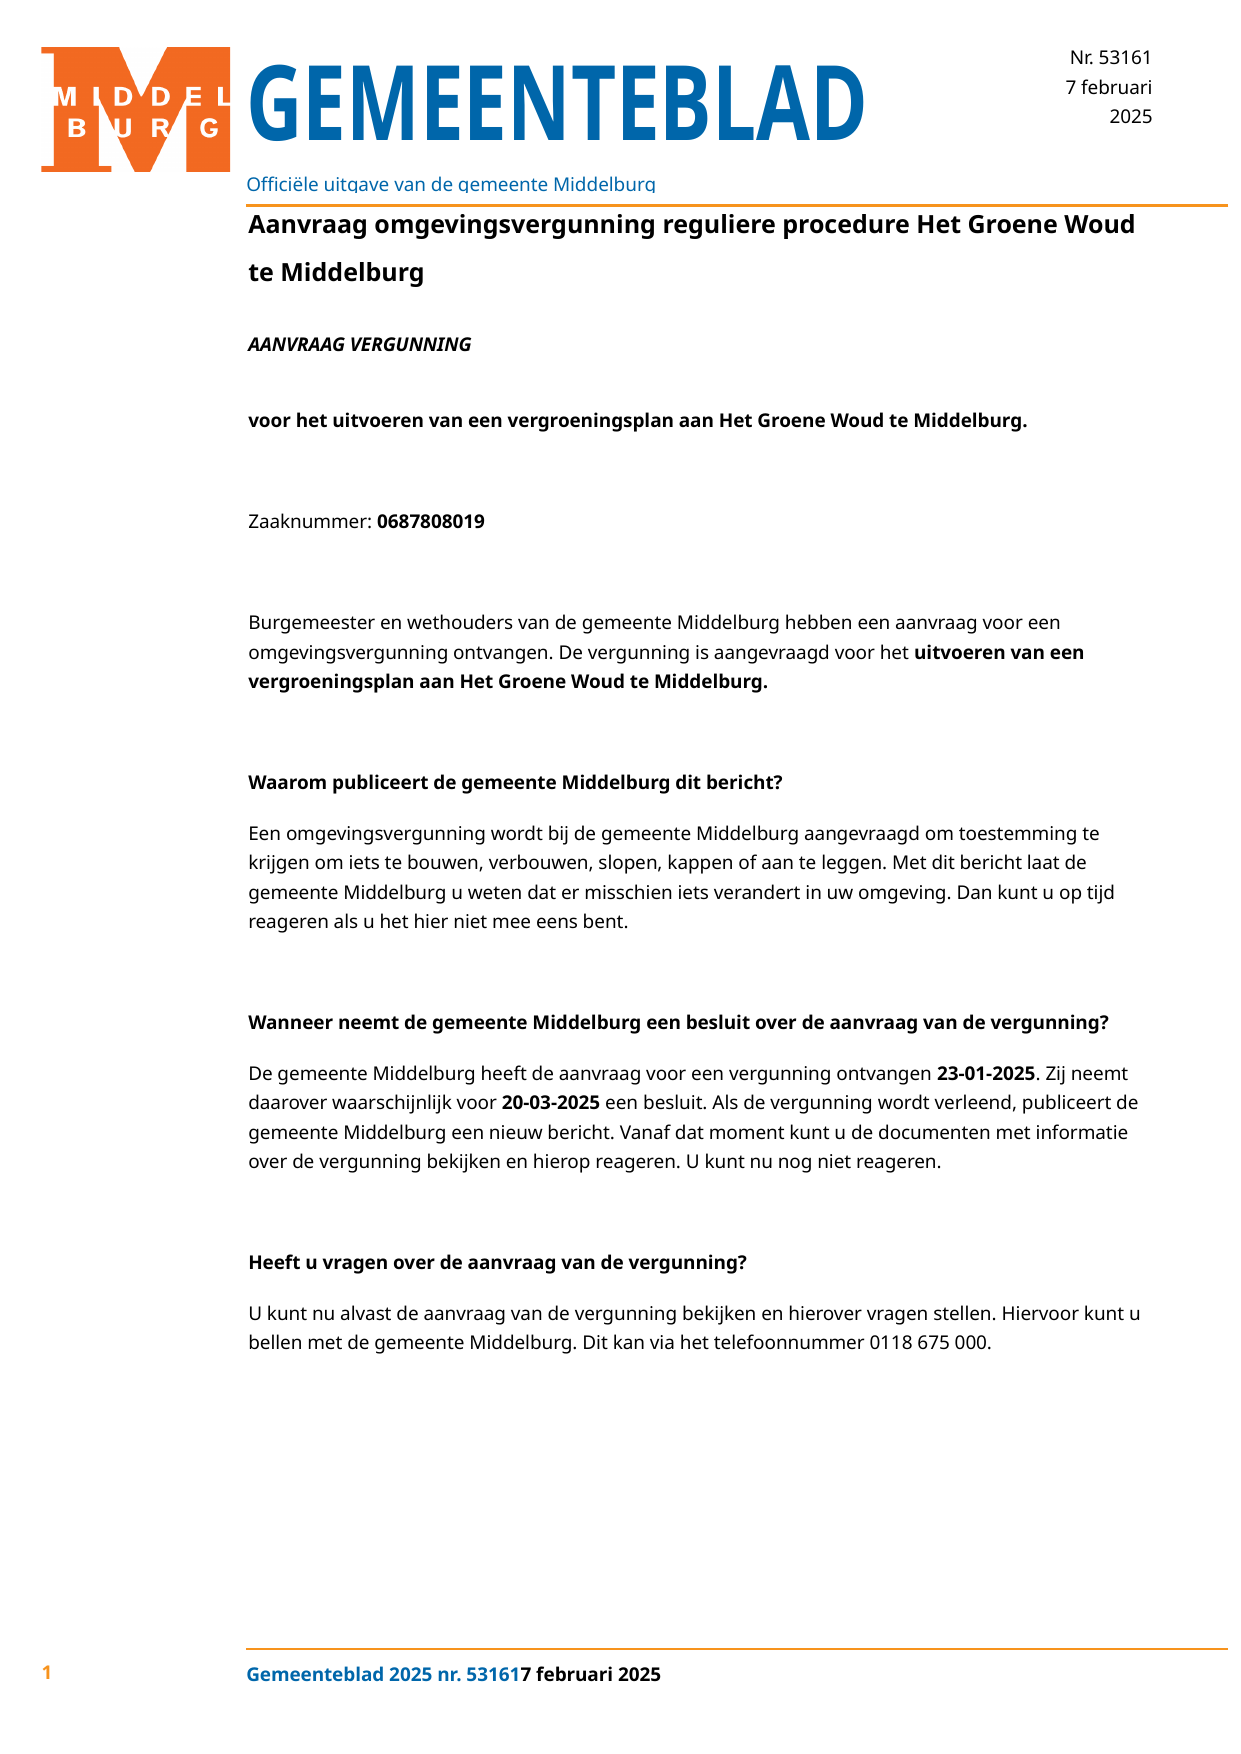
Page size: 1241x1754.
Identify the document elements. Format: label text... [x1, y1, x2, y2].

picture [41, 47, 231, 172]
text Heeft u vragen over de aanvraag van de vergunning? [248, 1249, 1152, 1275]
text voor het uitvoeren van een vergroeningsplan aan Het Groene Woud te Middelburg. [248, 408, 1152, 433]
text Wanneer neemt de gemeente Middelburg een besluit over de aanvraag van de vergunning? [248, 1009, 1152, 1035]
text Aanvraag omgevingsvergunning reguliere procedure Het Groene Woud te Middelburg [248, 207, 1152, 288]
text U kunt nu alvast de aanvraag van de vergunning bekijken en hierover vragen stellen. Hiervoor kunt u bellen met de gemeente Middelburg. Dit kan via het telefoonnummer 0118 675 000. [248, 1300, 1152, 1355]
text Waarom publiceert de gemeente Middelburg dit bericht? [248, 769, 1152, 795]
text De gemeente Middelburg heeft de aanvraag voor een vergunning ontvangen 23-01-2025. Zij neemt daarover waarschijnlijk voor 20-03-2025 een besluit. Als de vergunning wordt verleend, publiceert de gemeente Middelburg een nieuw bericht. Vanaf dat moment kunt u de documenten met informatie over de vergunning bekijken en hierop reageren. U kunt nu nog niet reageren. [248, 1060, 1152, 1174]
text Een omgevingsvergunning wordt bij de gemeente Middelburg aangevraagd om toestemming te krijgen om iets te bouwen, verbouwen, slopen, kappen of aan te leggen. Met dit bericht laat de gemeente Middelburg u weten dat er misschien iets verandert in uw omgeving. Dan kunt u op tijd reageren als u het hier niet mee eens bent. [248, 820, 1152, 934]
text AANVRAAG VERGUNNING [248, 331, 1152, 357]
text Zaaknummer: 0687808019 [248, 508, 1152, 534]
text Burgemeester en wethouders van de gemeente Middelburg hebben een aanvraag voor een omgevingsvergunning ontvangen. De vergunning is aangevraagd voor het uitvoeren van een vergroeningsplan aan Het Groene Woud te Middelburg. [248, 609, 1152, 694]
